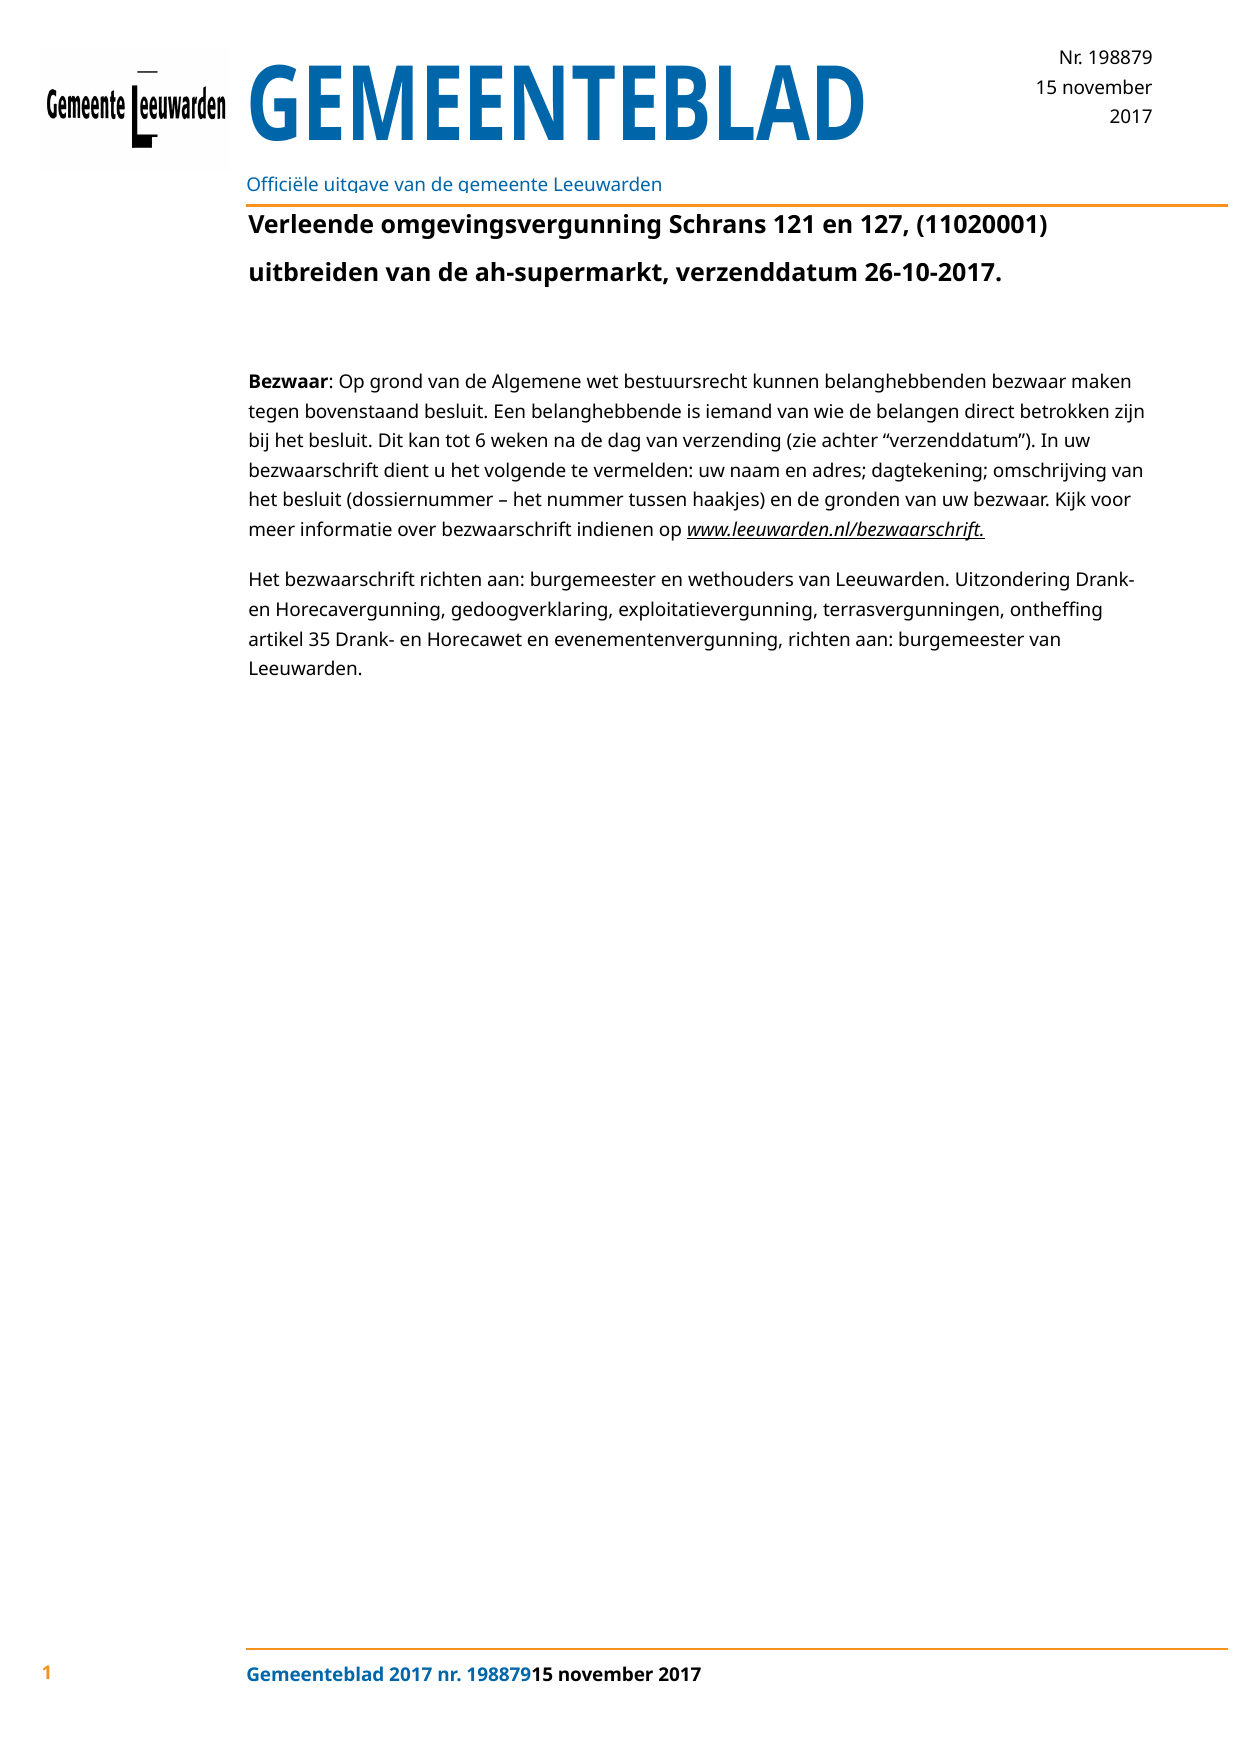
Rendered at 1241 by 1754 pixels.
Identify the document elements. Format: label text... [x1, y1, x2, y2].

text Bezwaar: Op grond van de Algemene wet bestuursrecht kunnen belanghebbenden bezwaar maken tegen bovenstaand besluit. Een belanghebbende is iemand van wie de belangen direct betrokken zijn bij het besluit. Dit kan tot 6 weken na de dag van verzending (zie achter “verzenddatum”). In uw bezwaarschrift dient u het volgende te vermelden: uw naam en adres; dagtekening; omschrijving van het besluit (dossiernummer – het nummer tussen haakjes) en de gronden van uw bezwaar. Kijk voor meer informatie over bezwaarschrift indienen op www.leeuwarden.nl/bezwaarschrift. [248, 368, 1152, 542]
text Het bezwaarschrift richten aan: burgemeester en wethouders van Leeuwarden. Uitzondering Drank- en Horecavergunning, gedoogverklaring, exploitatievergunning, terrasvergunningen, ontheffing artikel 35 Drank- en Horecawet en evenementenvergunning, richten aan: burgemeester van Leeuwarden. [248, 567, 1152, 681]
text Verleende omgevingsvergunning Schrans 121 en 127, (11020001) uitbreiden van de ah-supermarkt, verzenddatum 26-10-2017. [248, 207, 1152, 288]
picture [41, 47, 231, 172]
